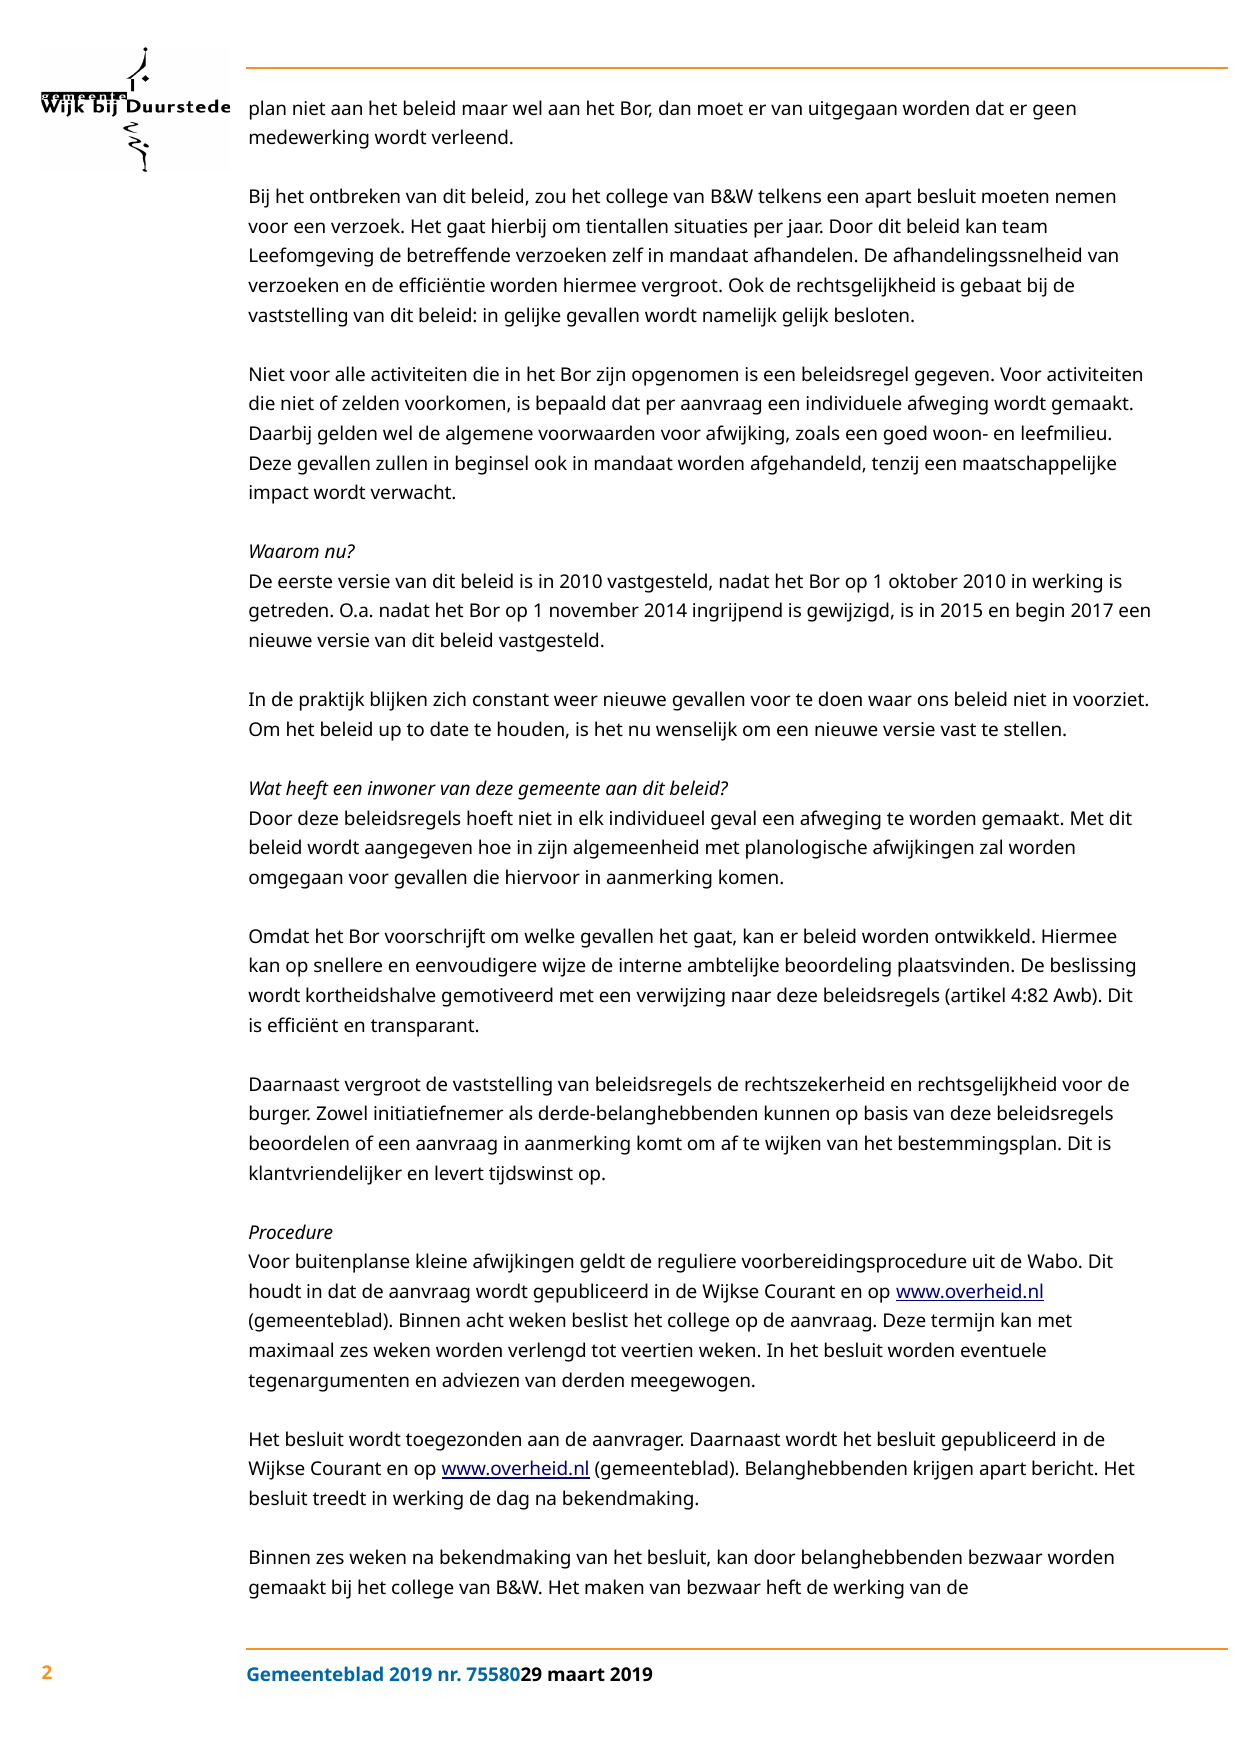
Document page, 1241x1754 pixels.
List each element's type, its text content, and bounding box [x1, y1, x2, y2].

text Door deze beleidsregels hoeft niet in elk individueel geval een afweging te worden gemaakt. Met dit beleid wordt aangegeven hoe in zijn algemeenheid met planologische afwijkingen zal worden omgegaan voor gevallen die hiervoor in aanmerking komen. [248, 805, 1152, 890]
text Bij het ontbreken van dit beleid, zou het college van B&W telkens een apart besluit moeten nemen voor een verzoek. Het gaat hierbij om tientallen situaties per jaar. Door dit beleid kan team Leefomgeving de betreffende verzoeken zelf in mandaat afhandelen. De afhandelingssnelheid van verzoeken en de efficiëntie worden hiermee vergroot. Ook de rechtsgelijkheid is gebaat bij de vaststelling van dit beleid: in gelijke gevallen wordt namelijk gelijk besloten. [248, 183, 1152, 328]
text plan niet aan het beleid maar wel aan het Bor, dan moet er van uitgegaan worden dat er geen medewerking wordt verleend. [248, 95, 1152, 150]
text Wat heeft een inwoner van deze gemeente aan dit beleid? [248, 775, 1152, 801]
text Omdat het Bor voorschrijft om welke gevallen het gaat, kan er beleid worden ontwikkeld. Hiermee kan op snellere en eenvoudigere wijze de interne ambtelijke beoordeling plaatsvinden. De beslissing wordt kortheidshalve gemotiveerd met een verwijzing naar deze beleidsregels (artikel 4:82 Awb). Dit is efficiënt en transparant. [248, 923, 1152, 1038]
text Voor buitenplanse kleine afwijkingen geldt de reguliere voorbereidingsprocedure uit de Wabo. Dit houdt in dat de aanvraag wordt gepubliceerd in de Wijkse Courant en op www.overheid.nl (gemeenteblad). Binnen acht weken beslist het college op de aanvraag. Deze termijn kan met maximaal zes weken worden verlengd tot veertien weken. In het besluit worden eventuele tegenargumenten en adviezen van derden meegewogen. [248, 1248, 1152, 1393]
text In de praktijk blijken zich constant weer nieuwe gevallen voor te doen waar ons beleid niet in voorziet. Om het beleid up to date te houden, is het nu wenselijk om een nieuwe versie vast te stellen. [248, 686, 1152, 742]
text Daarnaast vergroot de vaststelling van beleidsregels de rechtszekerheid en rechtsgelijkheid voor de burger. Zowel initiatiefnemer als derde-belanghebbenden kunnen op basis van deze beleidsregels beoordelen of een aanvraag in aanmerking komt om af te wijken van het bestemmingsplan. Dit is klantvriendelijker en levert tijdswinst op. [248, 1071, 1152, 1186]
text Het besluit wordt toegezonden aan de aanvrager. Daarnaast wordt het besluit gepubliceerd in de Wijkse Courant en op www.overheid.nl (gemeenteblad). Belanghebbenden krijgen apart bericht. Het besluit treedt in werking de dag na bekendmaking. [248, 1426, 1152, 1511]
text Binnen zes weken na bekendmaking van het besluit, kan door belanghebbenden bezwaar worden gemaakt bij het college van B&W. Het maken van bezwaar heft de werking van de [248, 1544, 1152, 1600]
text De eerste versie van dit beleid is in 2010 vastgesteld, nadat het Bor op 1 oktober 2010 in werking is getreden. O.a. nadat het Bor op 1 november 2014 ingrijpend is gewijzigd, is in 2015 en begin 2017 een nieuwe versie van dit beleid vastgesteld. [248, 568, 1152, 653]
picture [41, 47, 231, 172]
text Niet voor alle activiteiten die in het Bor zijn opgenomen is een beleidsregel gegeven. Voor activiteiten die niet of zelden voorkomen, is bepaald dat per aanvraag een individuele afweging wordt gemaakt. Daarbij gelden wel de algemene voorwaarden voor afwijking, zoals een goed woon- en leefmilieu. Deze gevallen zullen in beginsel ook in mandaat worden afgehandeld, tenzij een maatschappelijke impact wordt verwacht. [248, 361, 1152, 505]
text Waarom nu? [248, 538, 1152, 564]
text Procedure [248, 1219, 1152, 1245]
